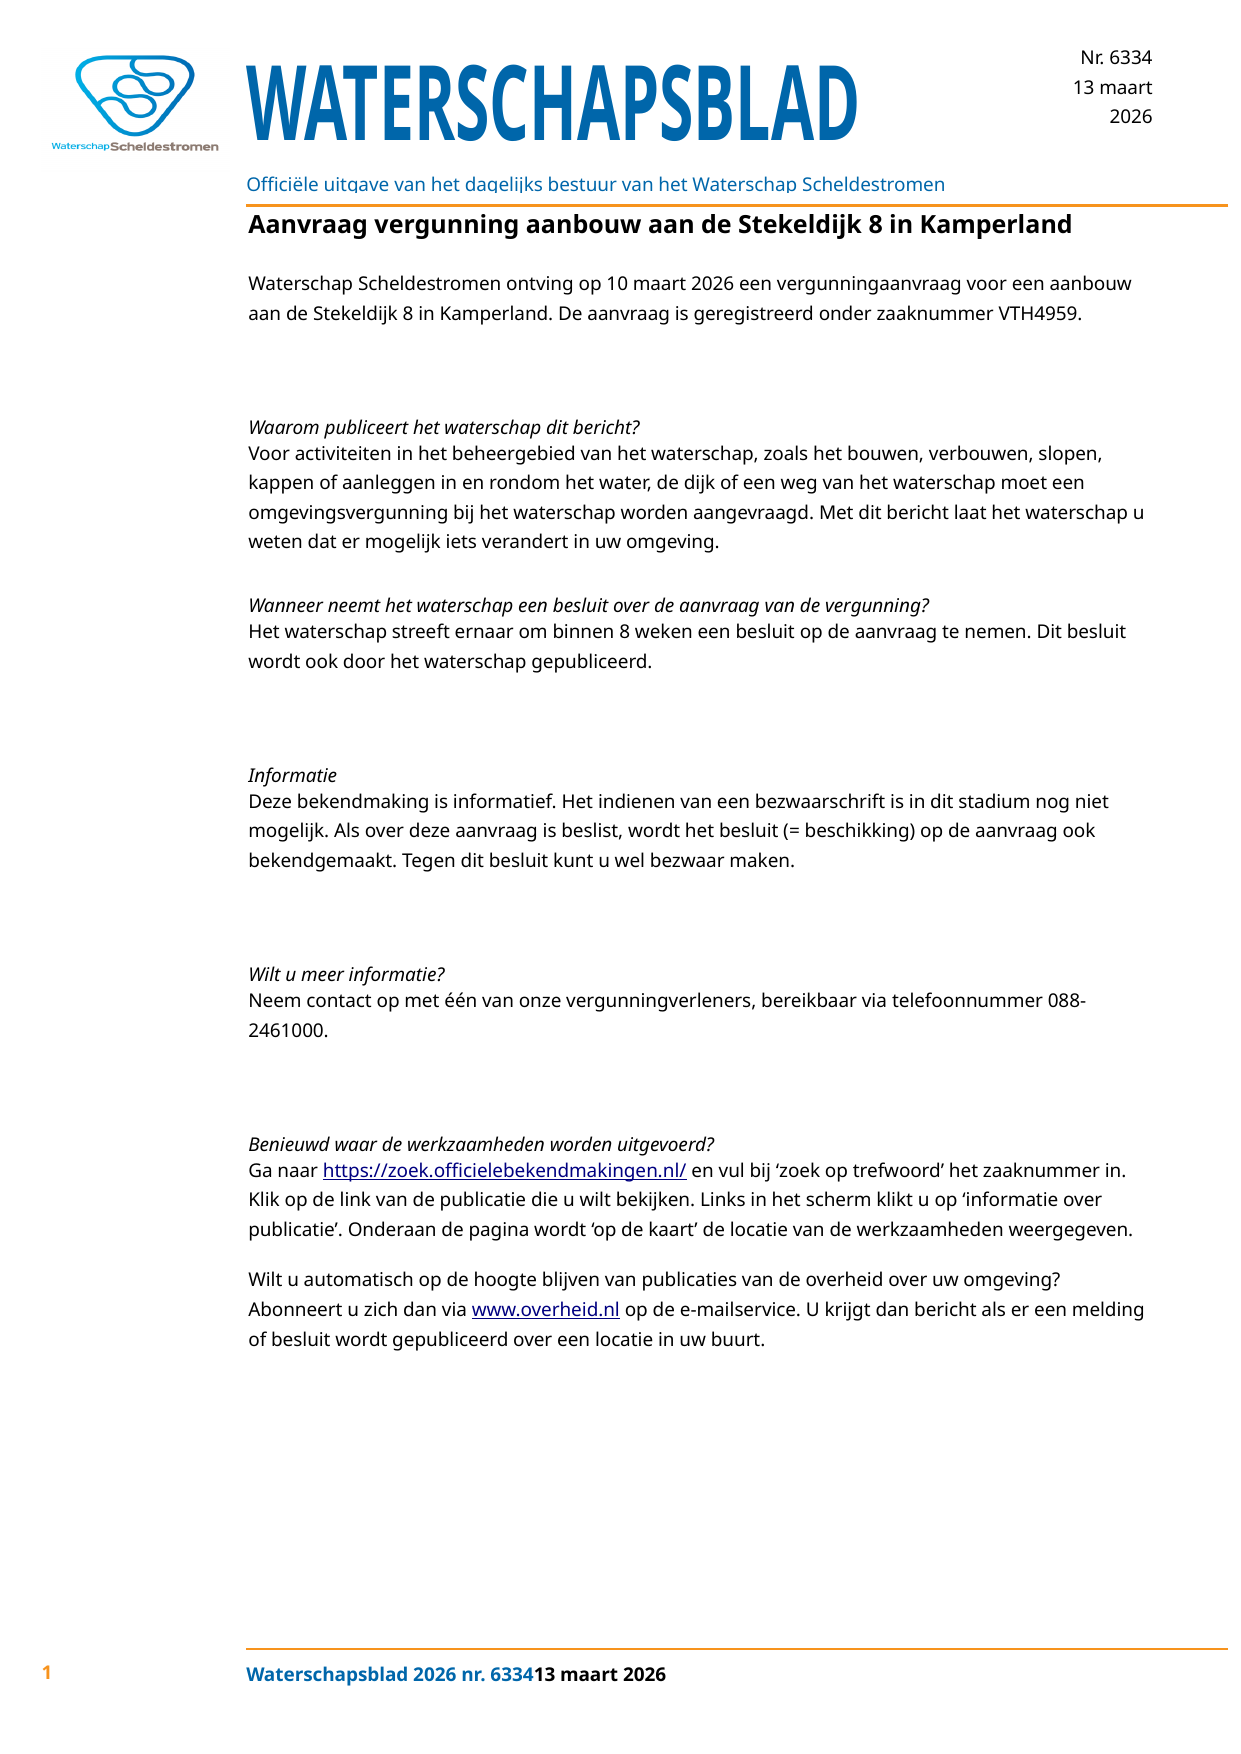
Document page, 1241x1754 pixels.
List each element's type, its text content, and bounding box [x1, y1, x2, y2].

text Wilt u meer informatie? [248, 962, 1152, 987]
text Aanvraag vergunning aanbouw aan de Stekeldijk 8 in Kamperland [248, 207, 1152, 241]
text Benieuwd waar de werkzaamheden worden uitgevoerd? [248, 1131, 1152, 1157]
text Voor activiteiten in het beheergebied van het waterschap, zoals het bouwen, verbouwen, slopen, kappen of aanleggen in en rondom het water, de dijk of een weg van het waterschap moet een omgevingsvergunning bij het waterschap worden aangevraagd. Met dit bericht laat het waterschap u weten dat er mogelijk iets verandert in uw omgeving. [248, 440, 1152, 554]
text Waterschap Scheldestromen ontving op 10 maart 2026 een vergunningaanvraag voor een aanbouw aan de Stekeldijk 8 in Kamperland. De aanvraag is geregistreerd onder zaaknummer VTH4959. [248, 270, 1152, 326]
text Het waterschap streeft ernaar om binnen 8 weken een besluit op de aanvraag te nemen. Dit besluit wordt ook door het waterschap gepubliceerd. [248, 618, 1152, 674]
text Neem contact op met één van onze vergunningverleners, bereikbaar via telefoonnummer 088-2461000. [248, 987, 1152, 1043]
text Waarom publiceert het waterschap dit bericht? [248, 414, 1152, 440]
text Wanneer neemt het waterschap een besluit over de aanvraag van de vergunning? [248, 593, 1152, 618]
picture [41, 47, 231, 172]
text Informatie [248, 762, 1152, 788]
text Wilt u automatisch op de hoogte blijven van publicaties van de overheid over uw omgeving? Abonneert u zich dan via www.overheid.nl op de e-mailservice. U krijgt dan bericht als er een melding of besluit wordt gepubliceerd over een locatie in uw buurt. [248, 1267, 1152, 1352]
text Ga naar https://zoek.officielebekendmakingen.nl/ en vul bij ‘zoek op trefwoord’ het zaaknummer in. Klik op de link van de publicatie die u wilt bekijken. Links in het scherm klikt u op ‘informatie over publicatie’. Onderaan de pagina wordt ‘op de kaart’ de locatie van de werkzaamheden weergegeven. [248, 1157, 1152, 1242]
text Deze bekendmaking is informatief. Het indienen van een bezwaarschrift is in dit stadium nog niet mogelijk. Als over deze aanvraag is beslist, wordt het besluit (= beschikking) op de aanvraag ook bekendgemaakt. Tegen dit besluit kunt u wel bezwaar maken. [248, 788, 1152, 873]
